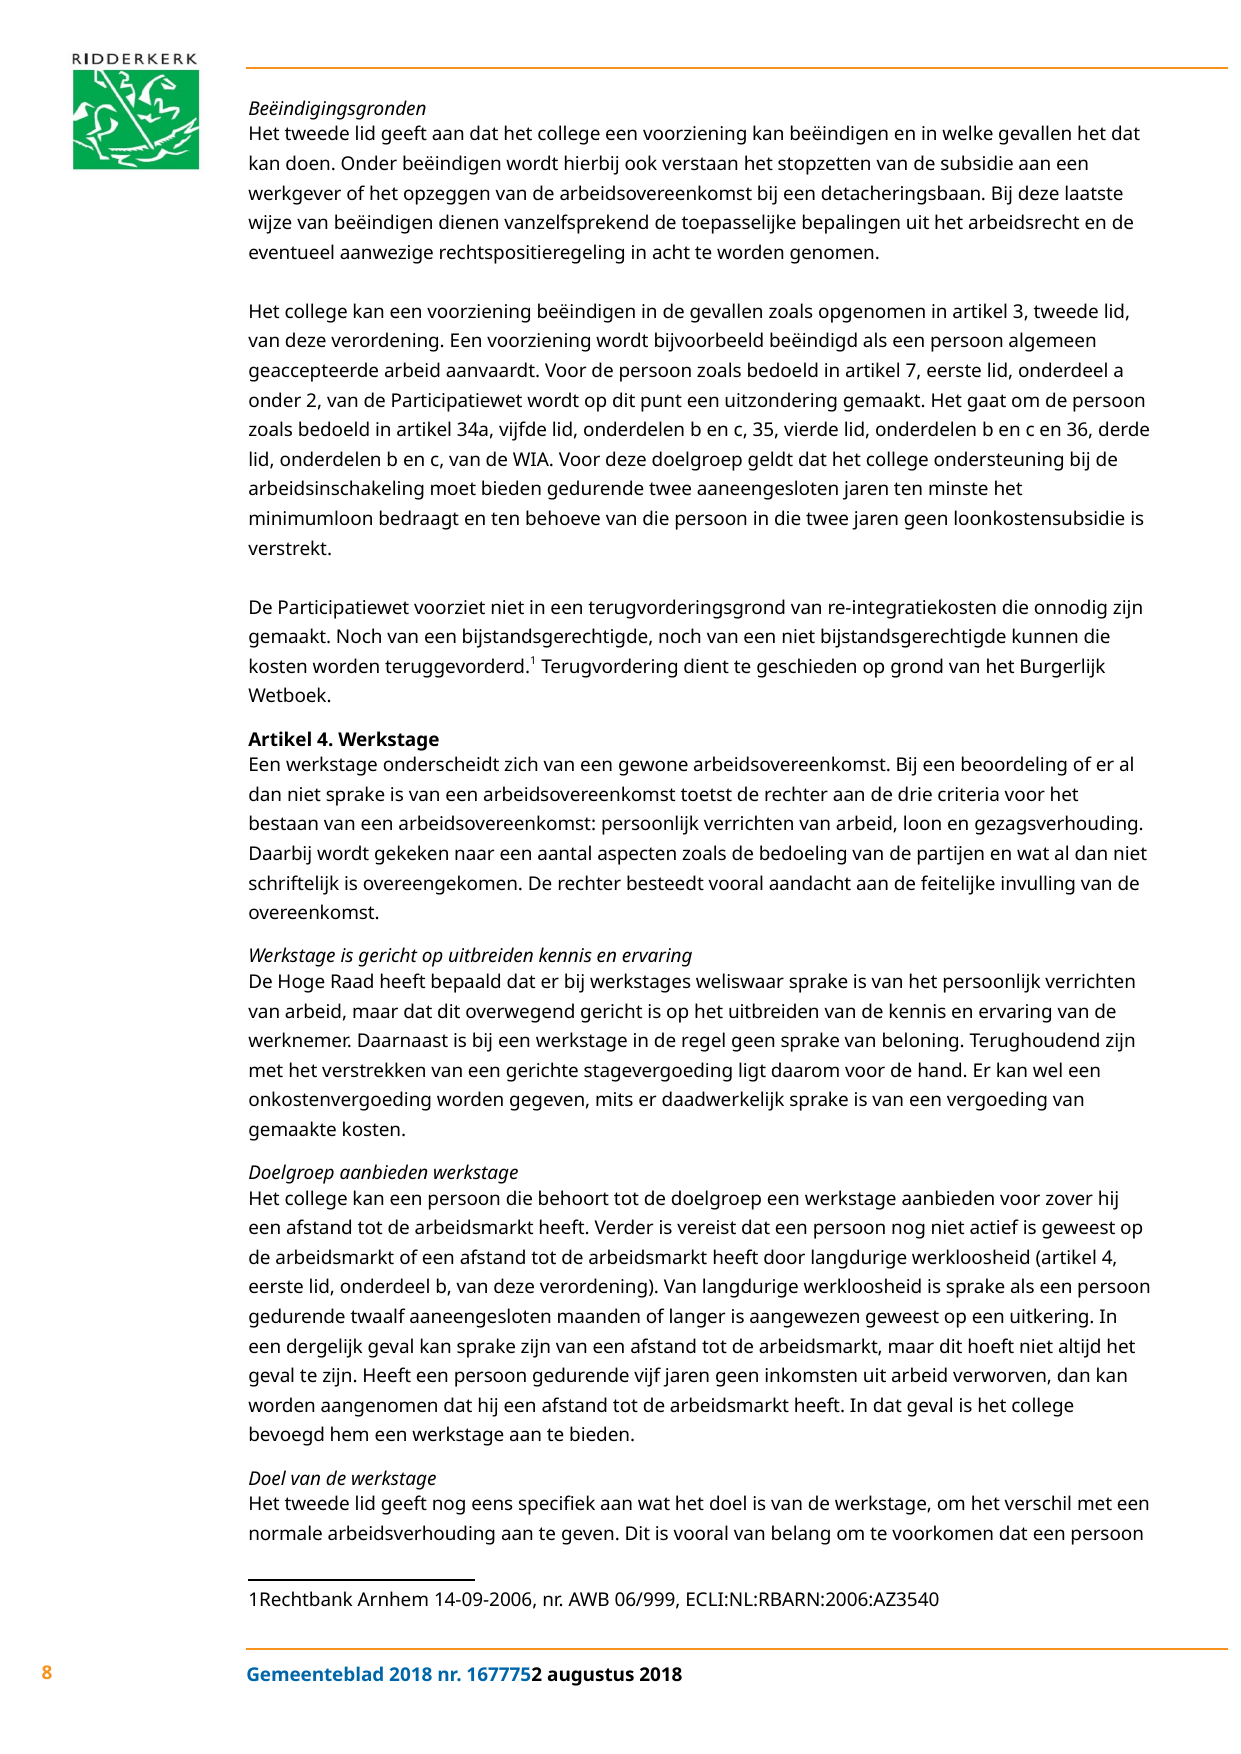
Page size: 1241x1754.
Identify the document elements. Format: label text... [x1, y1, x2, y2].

text Doelgroep aanbieden werkstage [248, 1159, 1152, 1185]
text De Participatiewet voorziet niet in een terugvorderingsgrond van re-integratiekosten die onnodig zijn gemaakt. Noch van een bijstandsgerechtigde, noch van een niet bijstandsgerechtigde kunnen die kosten worden teruggevorderd. Terugvordering dient te geschieden op grond van het Burgerlijk Wetboek. [248, 594, 1152, 708]
picture [41, 47, 231, 172]
text Rechtbank Arnhem 14-09-2006, nr. AWB 06/999, ECLI:NL:RBARN:2006:AZ3540 [248, 1586, 1152, 1612]
text Het college kan een persoon die behoort tot de doelgroep een werkstage aanbieden voor zover hij een afstand tot de arbeidsmarkt heeft. Verder is vereist dat een persoon nog niet actief is geweest op de arbeidsmarkt of een afstand tot de arbeidsmarkt heeft door langdurige werkloosheid (artikel 4, eerste lid, onderdeel b, van deze verordening). Van langdurige werkloosheid is sprake als een persoon gedurende twaalf aaneengesloten maanden of langer is aangewezen geweest op een uitkering. In een dergelijk geval kan sprake zijn van een afstand tot de arbeidsmarkt, maar dit hoeft niet altijd het geval te zijn. Heeft een persoon gedurende vijf jaren geen inkomsten uit arbeid verworven, dan kan worden aangenomen dat hij een afstand tot de arbeidsmarkt heeft. In dat geval is het college bevoegd hem een werkstage aan te bieden. [248, 1185, 1152, 1447]
text De Hoge Raad heeft bepaald dat er bij werkstages weliswaar sprake is van het persoonlijk verrichten van arbeid, maar dat dit overwegend gericht is op het uitbreiden van de kennis en ervaring van de werknemer. Daarnaast is bij een werkstage in de regel geen sprake van beloning. Terughoudend zijn met het verstrekken van een gerichte stagevergoeding ligt daarom voor de hand. Er kan wel een onkostenvergoeding worden gegeven, mits er daadwerkelijk sprake is van een vergoeding van gemaakte kosten. [248, 968, 1152, 1142]
text Artikel 4. Werkstage [248, 726, 1152, 751]
text Werkstage is gericht op uitbreiden kennis en ervaring [248, 942, 1152, 968]
text Het tweede lid geeft aan dat het college een voorziening kan beëindigen en in welke gevallen het dat kan doen. Onder beëindigen wordt hierbij ook verstaan het stopzetten van de subsidie aan een werkgever of het opzeggen van de arbeidsovereenkomst bij een detacheringsbaan. Bij deze laatste wijze van beëindigen dienen vanzelfsprekend de toepasselijke bepalingen uit het arbeidsrecht en de eventueel aanwezige rechtspositieregeling in acht te worden genomen. [248, 121, 1152, 264]
text Het tweede lid geeft nog eens specifiek aan wat het doel is van de werkstage, om het verschil met een normale arbeidsverhouding aan te geven. Dit is vooral van belang om te voorkomen dat een persoon [248, 1491, 1152, 1546]
text Het college kan een voorziening beëindigen in de gevallen zoals opgenomen in artikel 3, tweede lid, van deze verordening. Een voorziening wordt bijvoorbeeld beëindigd als een persoon algemeen geaccepteerde arbeid aanvaardt. Voor de persoon zoals bedoeld in artikel 7, eerste lid, onderdeel a onder 2, van de Participatiewet wordt op dit punt een uitzondering gemaakt. Het gaat om de persoon zoals bedoeld in artikel 34a, vijfde lid, onderdelen b en c, 35, vierde lid, onderdelen b en c en 36, derde lid, onderdelen b en c, van de WIA. Voor deze doelgroep geldt dat het college ondersteuning bij de arbeidsinschakeling moet bieden gedurende twee aaneengesloten jaren ten minste het minimumloon bedraagt en ten behoeve van die persoon in die twee jaren geen loonkostensubsidie is verstrekt. [248, 298, 1152, 560]
text Beëindigingsgronden [248, 95, 1152, 121]
text Doel van de werkstage [248, 1465, 1152, 1491]
text Een werkstage onderscheidt zich van een gewone arbeidsovereenkomst. Bij een beoordeling of er al dan niet sprake is van een arbeidsovereenkomst toetst de rechter aan de drie criteria voor het bestaan van een arbeidsovereenkomst: persoonlijk verrichten van arbeid, loon en gezagsverhouding. Daarbij wordt gekeken naar een aantal aspecten zoals de bedoeling van de partijen en wat al dan niet schriftelijk is overeengekomen. De rechter besteedt vooral aandacht aan de feitelijke invulling van de overeenkomst. [248, 751, 1152, 925]
